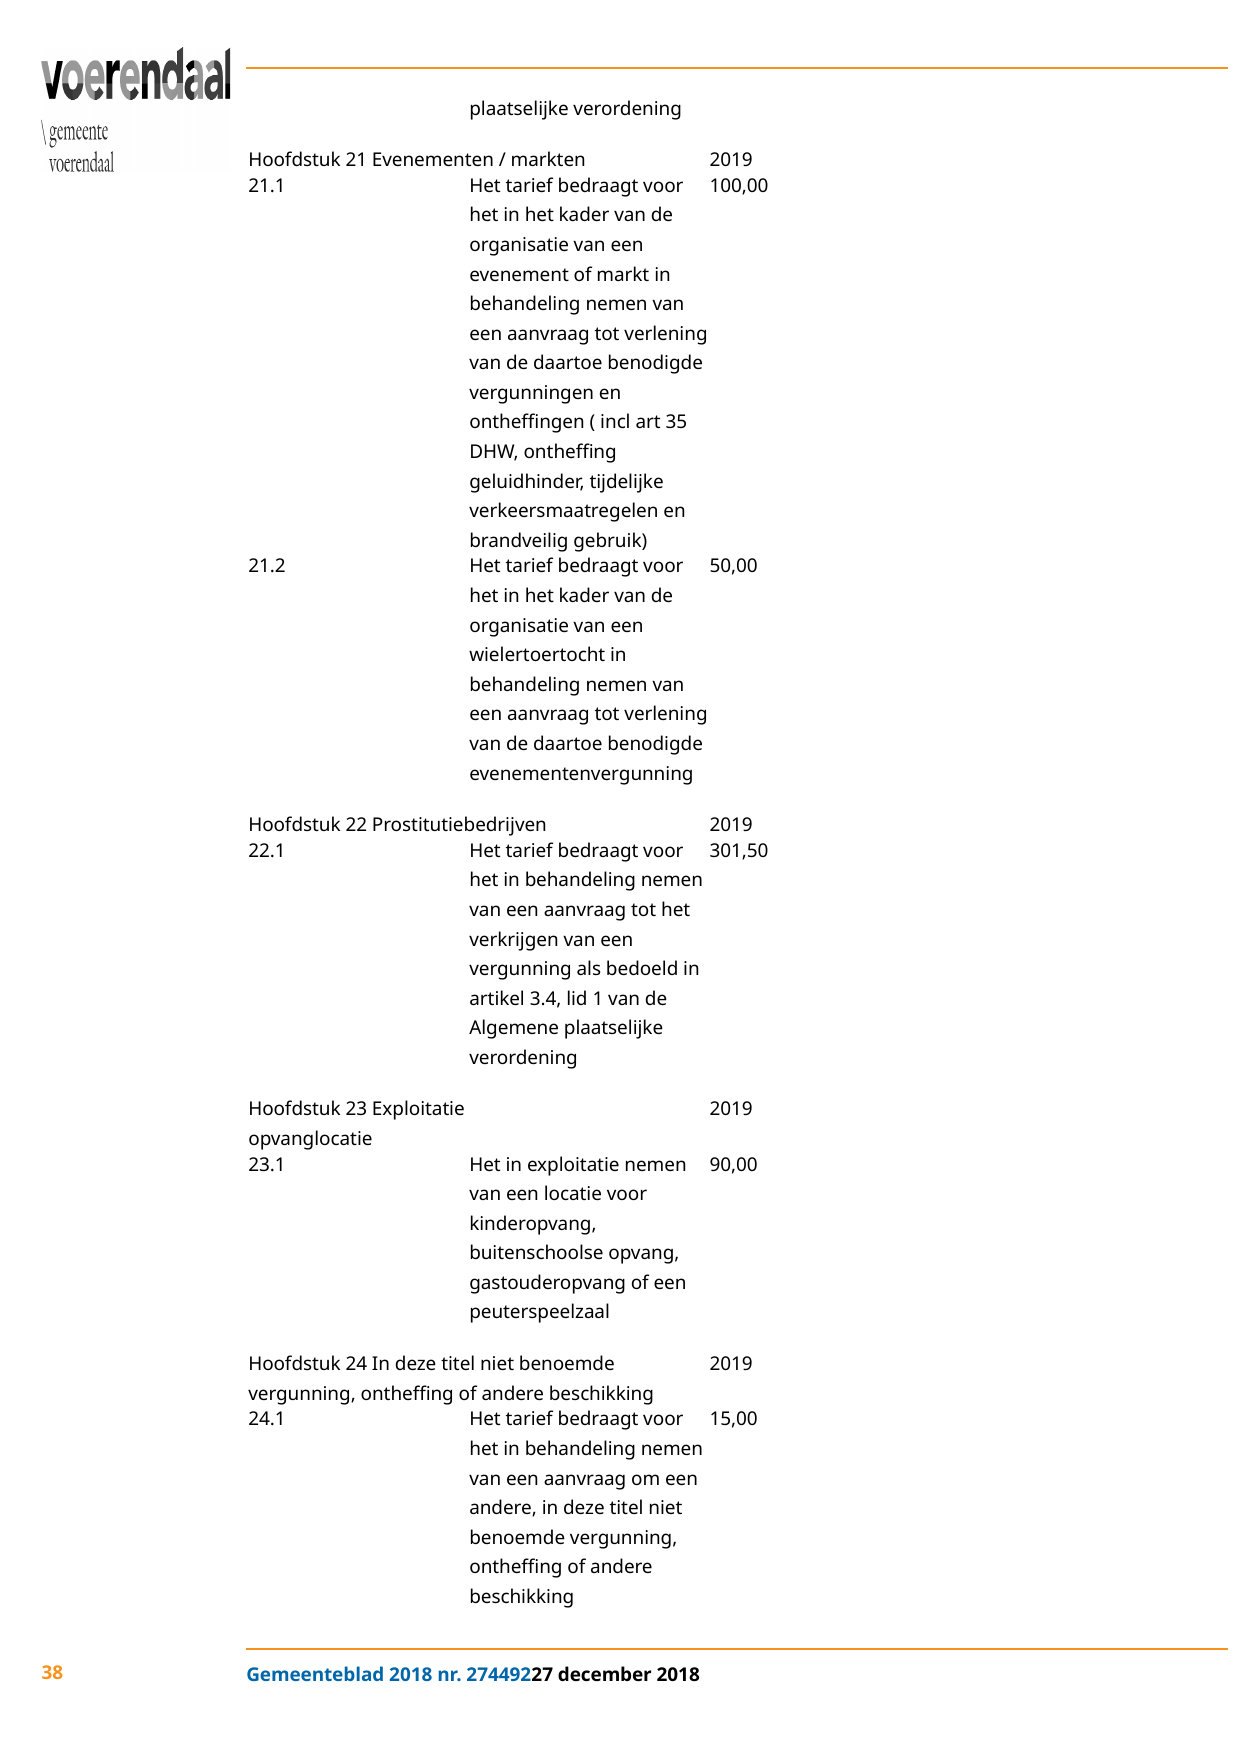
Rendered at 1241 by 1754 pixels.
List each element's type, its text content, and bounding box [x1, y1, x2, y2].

table_cell [709, 121, 931, 146]
table_cell [931, 172, 1152, 553]
table_cell [248, 1070, 469, 1096]
table_cell [469, 121, 709, 146]
table_cell Het tarief bedraagt voor het in het kader van de organisatie van een evenement of markt in behandeling nemen van een aanvraag tot verlening van de daartoe benodigde vergunningen en ontheffingen ( incl art 35 DHW, ontheffing geluidhinder, tijdelijke verkeersmaatregelen en brandveilig gebruik) [469, 172, 709, 553]
table_cell 21.2 [248, 553, 469, 786]
table_cell 90,00 [709, 1151, 931, 1324]
table_cell [931, 1406, 1152, 1609]
table_cell Het in exploitatie nemen van een locatie voor kinderopvang, buitenschoolse opvang, gastouderopvang of een peuterspeelzaal [469, 1151, 709, 1324]
table_cell [931, 1096, 1152, 1151]
table_cell 50,00 [709, 553, 931, 786]
table_cell [709, 95, 931, 121]
table_cell 2019 [709, 146, 931, 172]
table_cell 23.1 [248, 1151, 469, 1324]
table_cell [931, 1070, 1152, 1096]
table_cell 24.1 [248, 1406, 469, 1609]
table_cell [248, 1325, 469, 1350]
table_cell Hoofdstuk 21 Evenementen / markten [248, 146, 709, 172]
table_cell plaatselijke verordening [469, 95, 709, 121]
table_cell 2019 [709, 1096, 931, 1151]
table_cell Het tarief bedraagt voor het in behandeling nemen van een aanvraag tot het verkrijgen van een vergunning als bedoeld in artikel 3.4, lid 1 van de Algemene plaatselijke verordening [469, 837, 709, 1070]
table_cell [931, 811, 1152, 837]
table_cell Hoofdstuk 23 Exploitatie opvanglocatie [248, 1096, 469, 1151]
picture [41, 47, 231, 172]
table_cell [709, 1325, 931, 1350]
table_cell 2019 [709, 811, 931, 837]
table_cell Het tarief bedraagt voor het in behandeling nemen van een aanvraag om een andere, in deze titel niet benoemde vergunning, ontheffing of andere beschikking [469, 1406, 709, 1609]
table_cell [931, 95, 1152, 121]
table_cell [709, 1070, 931, 1096]
table_cell [248, 786, 469, 811]
table_cell [248, 95, 469, 121]
table_cell 22.1 [248, 837, 469, 1070]
table_cell [469, 1325, 709, 1350]
table_cell [931, 837, 1152, 1070]
table_cell [709, 786, 931, 811]
table_cell 15,00 [709, 1406, 931, 1609]
table_cell [248, 121, 469, 146]
table_cell 2019 [709, 1350, 931, 1406]
table_cell [469, 1070, 709, 1096]
table_cell [931, 553, 1152, 786]
table_cell 21.1 [248, 172, 469, 553]
table_cell 100,00 [709, 172, 931, 553]
table_cell [931, 1325, 1152, 1350]
table_cell [469, 1096, 709, 1151]
table_cell [931, 146, 1152, 172]
table_cell [931, 786, 1152, 811]
table_cell Hoofdstuk 24 In deze titel niet benoemde vergunning, ontheffing of andere beschikking [248, 1350, 709, 1406]
table_cell Hoofdstuk 22 Prostitutiebedrijven [248, 811, 709, 837]
table_cell 301,50 [709, 837, 931, 1070]
table_cell [931, 1151, 1152, 1324]
table_cell Het tarief bedraagt voor het in het kader van de organisatie van een wielertoertocht in behandeling nemen van een aanvraag tot verlening van de daartoe benodigde evenementenvergunning [469, 553, 709, 786]
table_cell [931, 121, 1152, 146]
table_cell [469, 786, 709, 811]
table_cell [931, 1350, 1152, 1406]
